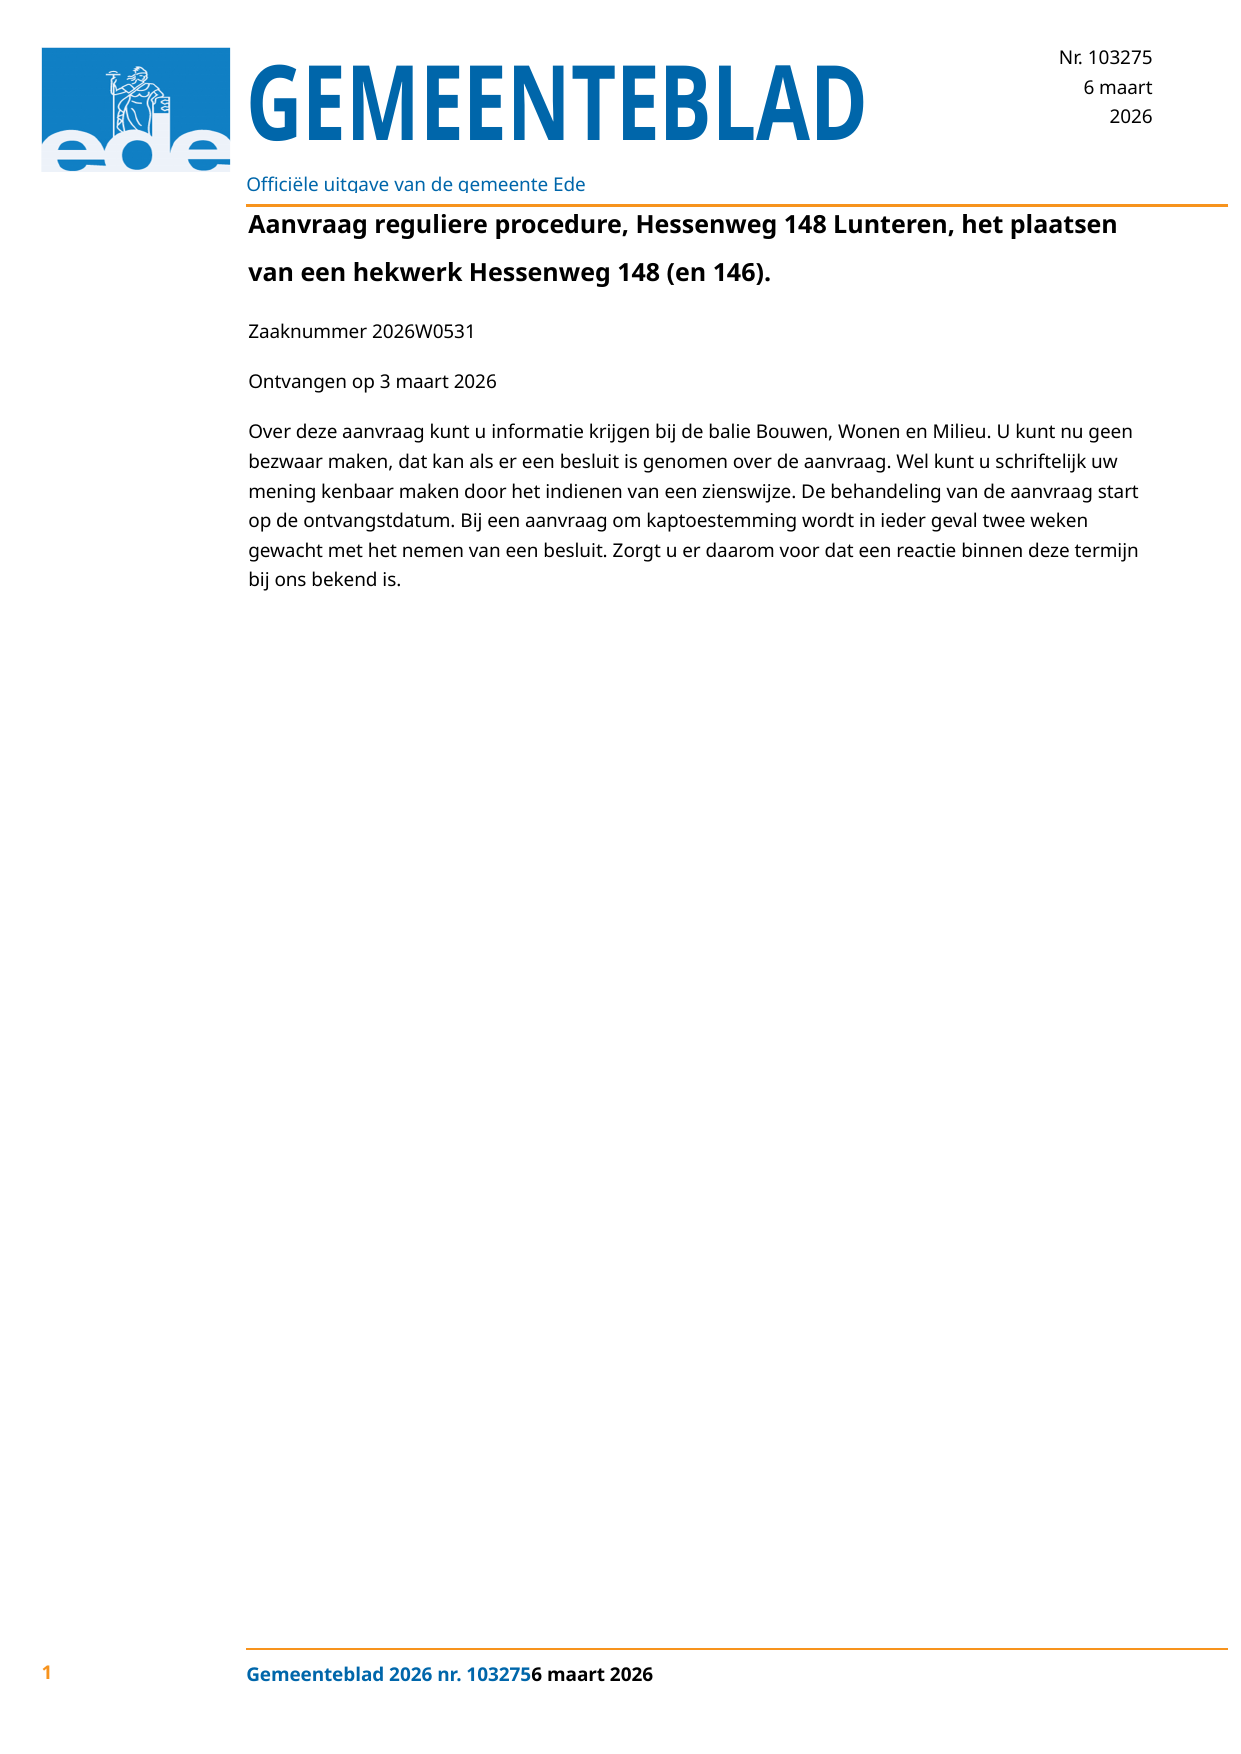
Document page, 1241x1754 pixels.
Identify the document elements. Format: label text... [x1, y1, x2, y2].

text Zaaknummer 2026W0531 [248, 318, 1152, 344]
picture [41, 47, 231, 172]
text Over deze aanvraag kunt u informatie krijgen bij de balie Bouwen, Wonen en Milieu. U kunt nu geen bezwaar maken, dat kan als er een besluit is genomen over de aanvraag. Wel kunt u schriftelijk uw mening kenbaar maken door het indienen van een zienswijze. De behandeling van de aanvraag start op de ontvangstdatum. Bij een aanvraag om kaptoestemming wordt in ieder geval twee weken gewacht met het nemen van een besluit. Zorgt u er daarom voor dat een reactie binnen deze termijn bij ons bekend is. [248, 419, 1152, 592]
text Ontvangen op 3 maart 2026 [248, 368, 1152, 394]
text Aanvraag reguliere procedure, Hessenweg 148 Lunteren, het plaatsen van een hekwerk Hessenweg 148 (en 146). [248, 207, 1152, 288]
